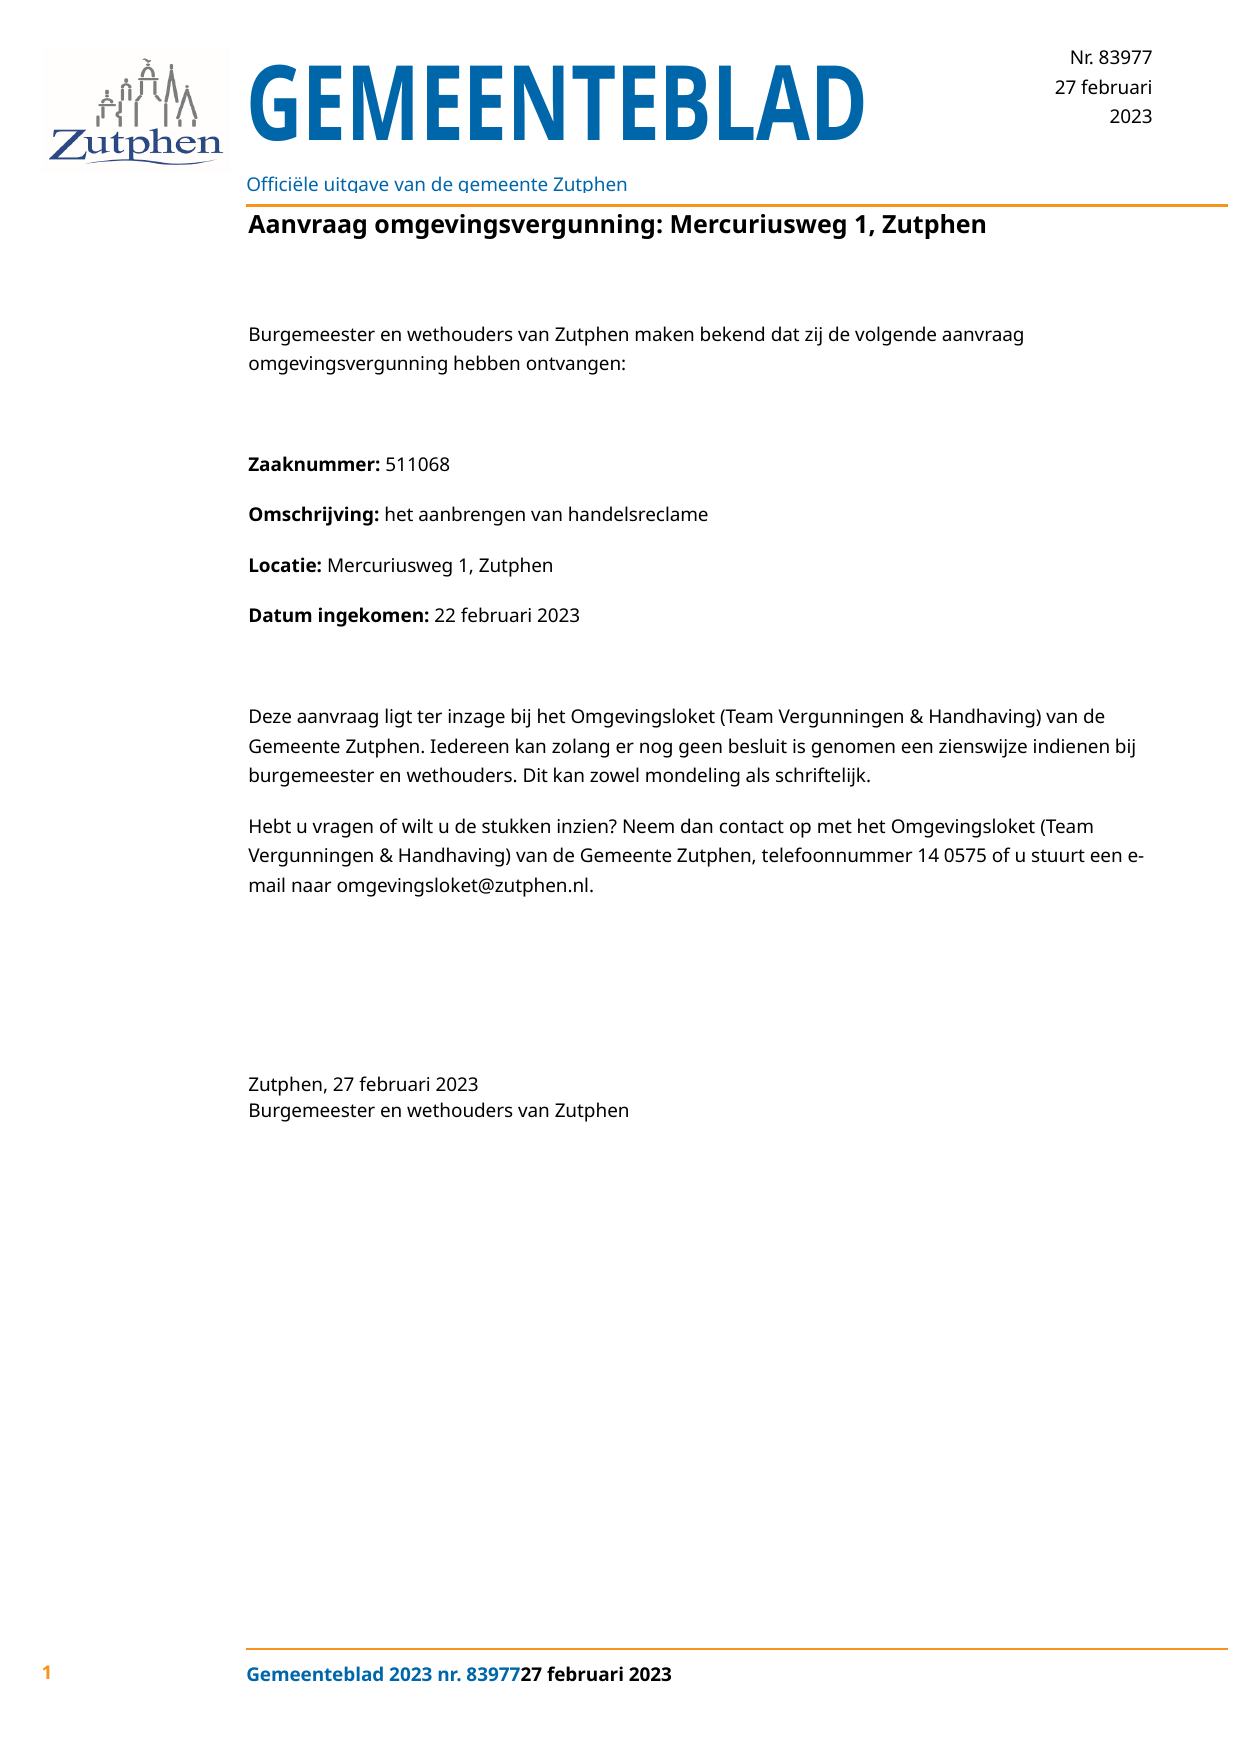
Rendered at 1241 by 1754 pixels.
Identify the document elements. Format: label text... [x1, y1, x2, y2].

text Burgemeester en wethouders van Zutphen [248, 1097, 1152, 1122]
text Deze aanvraag ligt ter inzage bij het Omgevingsloket (Team Vergunningen & Handhaving) van de Gemeente Zutphen. Iedereen kan zolang er nog geen besluit is genomen een zienswijze indienen bij burgemeester en wethouders. Dit kan zowel mondeling als schriftelijk. [248, 703, 1152, 788]
text Zaaknummer: 511068 [248, 451, 1152, 477]
picture [41, 47, 231, 172]
text Omschrijving: het aanbrengen van handelsreclame [248, 502, 1152, 527]
text Burgemeester en wethouders van Zutphen maken bekend dat zij de volgende aanvraag omgevingsvergunning hebben ontvangen: [248, 321, 1152, 376]
text Datum ingekomen: 22 februari 2023 [248, 602, 1152, 628]
text Zutphen, 27 februari 2023 [248, 1071, 1152, 1097]
text Hebt u vragen of wilt u de stukken inzien? Neem dan contact op met het Omgevingsloket (Team Vergunningen & Handhaving) van de Gemeente Zutphen, telefoonnummer 14 0575 of u stuurt een e-mail naar omgevingsloket@zutphen.nl. [248, 813, 1152, 898]
text Locatie: Mercuriusweg 1, Zutphen [248, 552, 1152, 578]
text Aanvraag omgevingsvergunning: Mercuriusweg 1, Zutphen [248, 207, 1152, 241]
